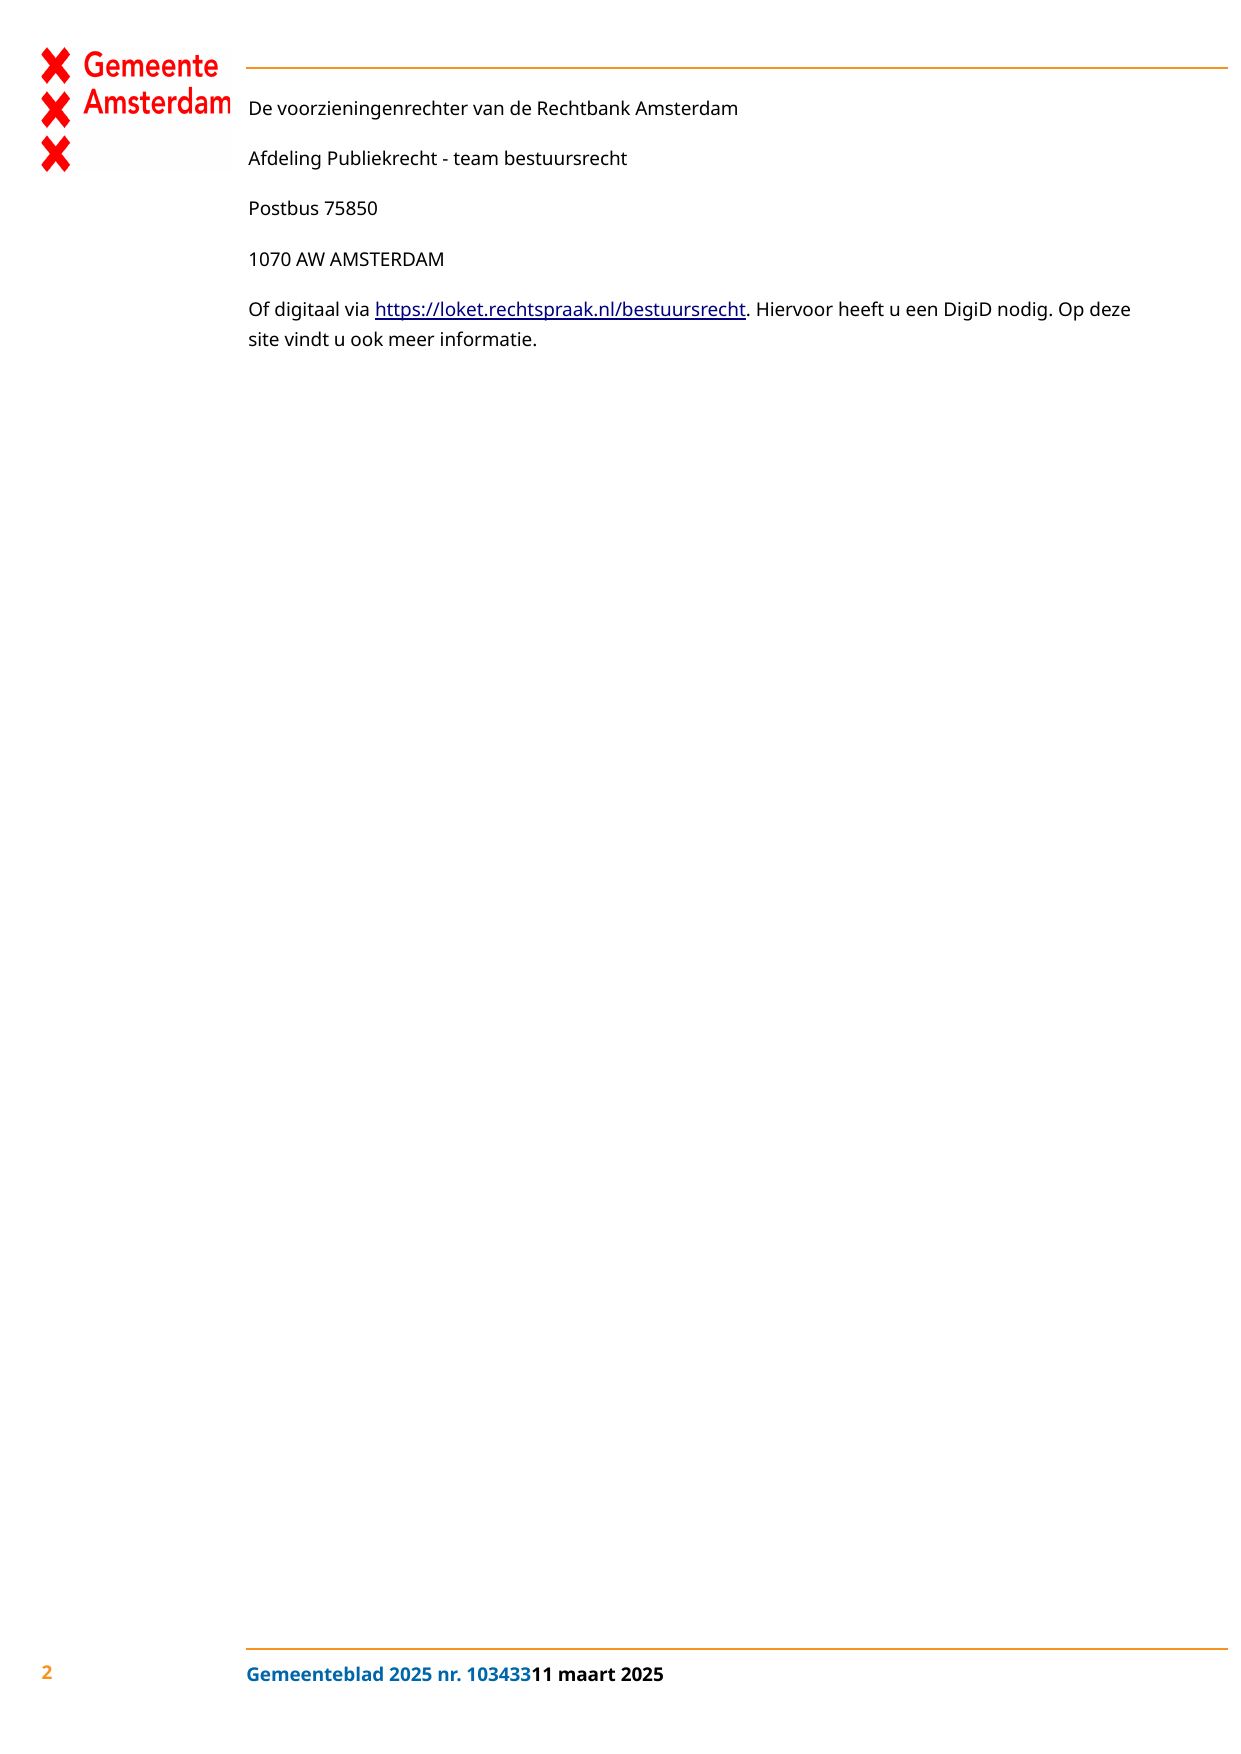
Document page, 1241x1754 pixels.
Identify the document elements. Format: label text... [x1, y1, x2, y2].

text 1070 AW AMSTERDAM [248, 246, 1152, 272]
text De voorzieningenrechter van de Rechtbank Amsterdam [248, 95, 1152, 121]
picture [41, 47, 231, 172]
text Afdeling Publiekrecht - team bestuursrecht [248, 145, 1152, 171]
text Of digitaal via https://loket.rechtspraak.nl/bestuursrecht. Hiervoor heeft u een DigiD nodig. Op deze site vindt u ook meer informatie. [248, 296, 1152, 352]
text Postbus 75850 [248, 196, 1152, 221]
